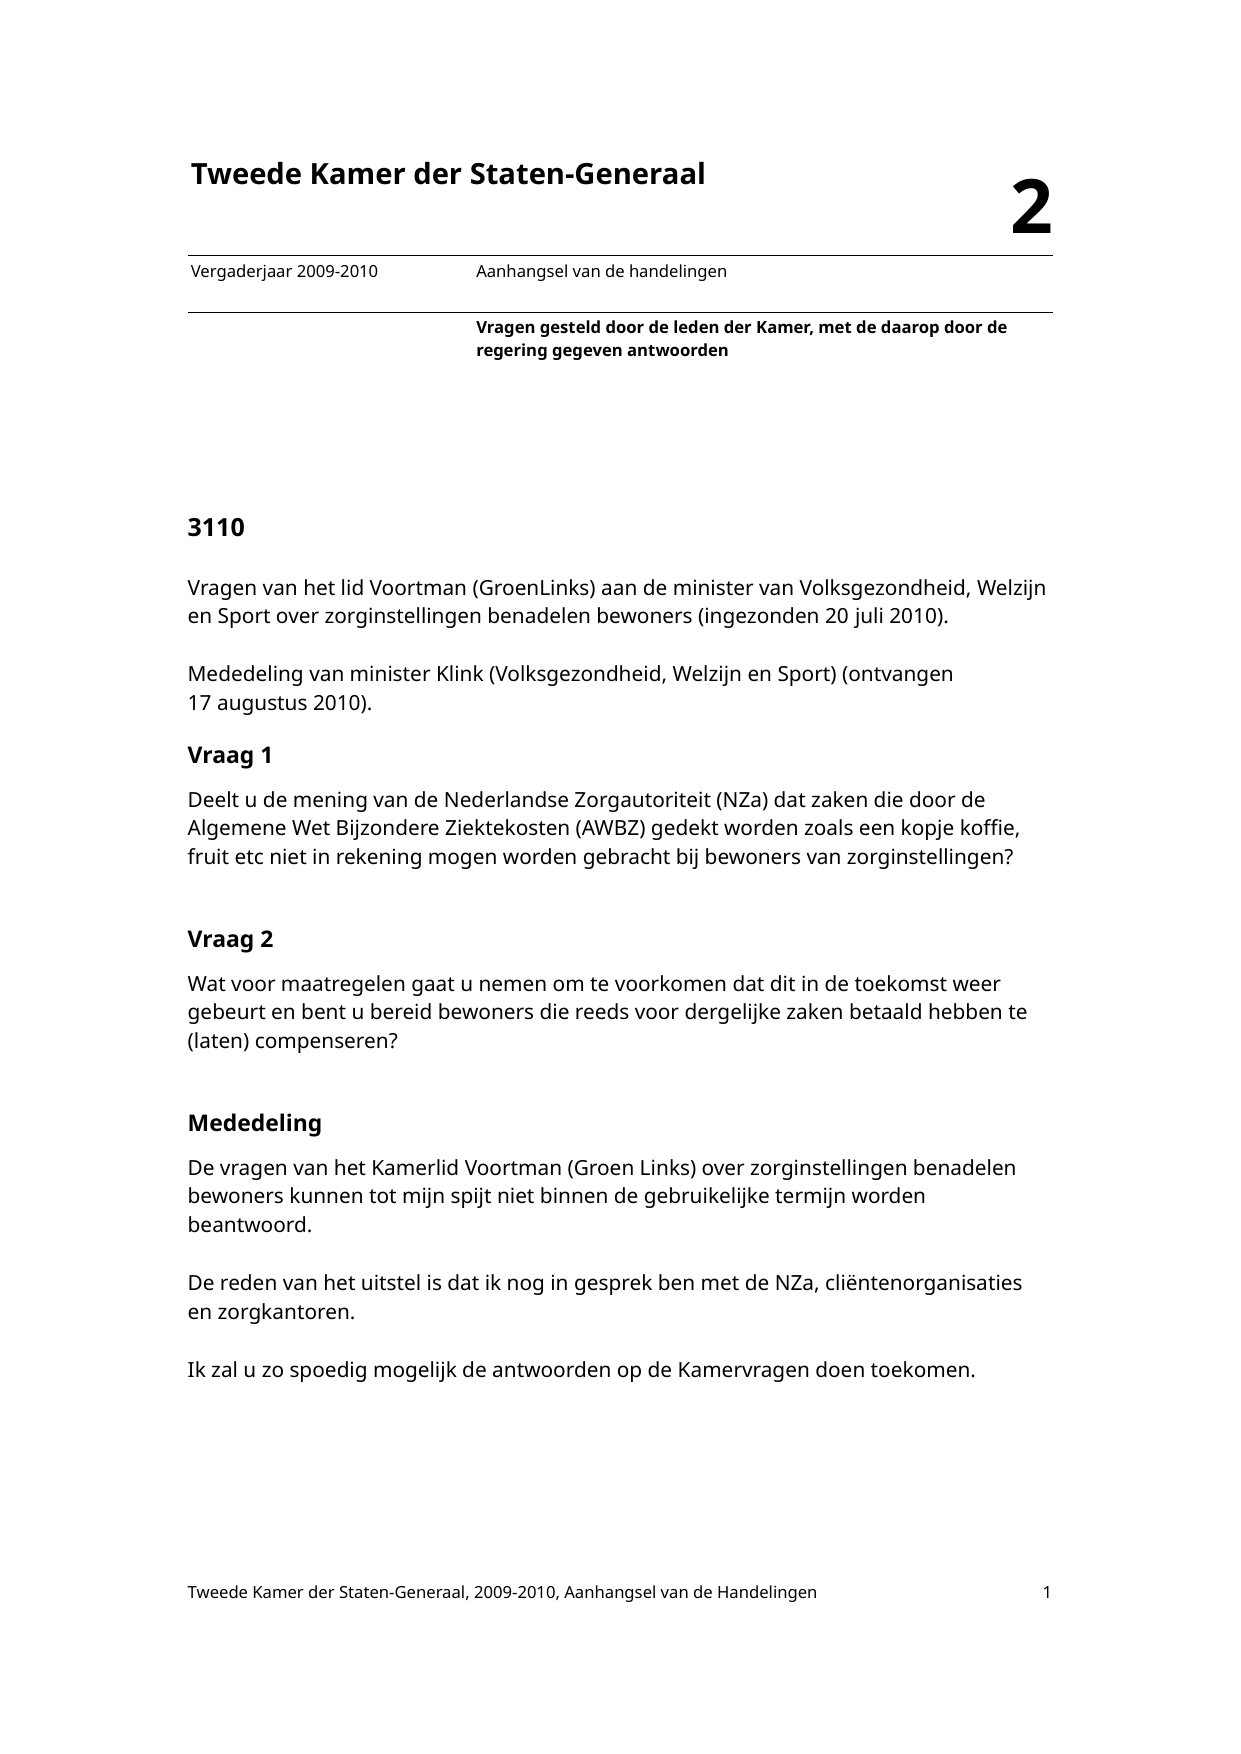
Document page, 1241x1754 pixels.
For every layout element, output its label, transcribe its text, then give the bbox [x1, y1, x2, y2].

text 3110 [187, 509, 1053, 543]
text De reden van het uitstel is dat ik nog in gesprek ben met de NZa, cliëntenorganisaties en zorgkantoren. [187, 1268, 1053, 1325]
text Mededeling van minister Klink (Volksgezondheid, Welzijn en Sport) (ontvangen 17 augustus 2010). [187, 659, 1053, 716]
table_cell Vergaderjaar 2009-2010 [188, 256, 473, 312]
table_cell Vragen gesteld door de leden der Kamer, met de daarop door de regering gegeven antwoorden [473, 313, 1053, 361]
table_cell Aanhangsel van de handelingen [473, 256, 1053, 312]
text Vragen van het lid Voortman (GroenLinks) aan de minister van Volksgezondheid, Welzijn en Sport over zorginstellingen benadelen bewoners (ingezonden 20 juli 2010). [187, 573, 1053, 630]
text De vragen van het Kamerlid Voortman (Groen Links) over zorginstellingen benadelen bewoners kunnen tot mijn spijt niet binnen de gebruikelijke termijn worden beantwoord. [187, 1153, 1053, 1238]
text Deelt u de mening van de Nederlandse Zorgautoriteit (NZa) dat zaken die door de Algemene Wet Bijzondere Ziektekosten (AWBZ) gedekt worden zoals een kopje koffie, fruit etc niet in rekening mogen worden gebracht bij bewoners van zorginstellingen? [187, 785, 1053, 870]
subtitle Vraag 1 [187, 739, 1053, 770]
text Wat voor maatregelen gaat u nemen om te voorkomen dat dit in de toekomst weer gebeurt en bent u bereid bewoners die reeds voor dergelijke zaken betaald hebben te (laten) compenseren? [187, 969, 1053, 1054]
table_cell [188, 313, 473, 361]
text Ik zal u zo spoedig mogelijk de antwoorden op de Kamervragen doen toekomen. [187, 1355, 1053, 1384]
table_header Tweede Kamer der Staten-Generaal [188, 150, 879, 255]
subtitle Vraag 2 [187, 923, 1053, 954]
subtitle Mededeling [187, 1107, 1053, 1138]
table_header 2 [880, 150, 1053, 255]
